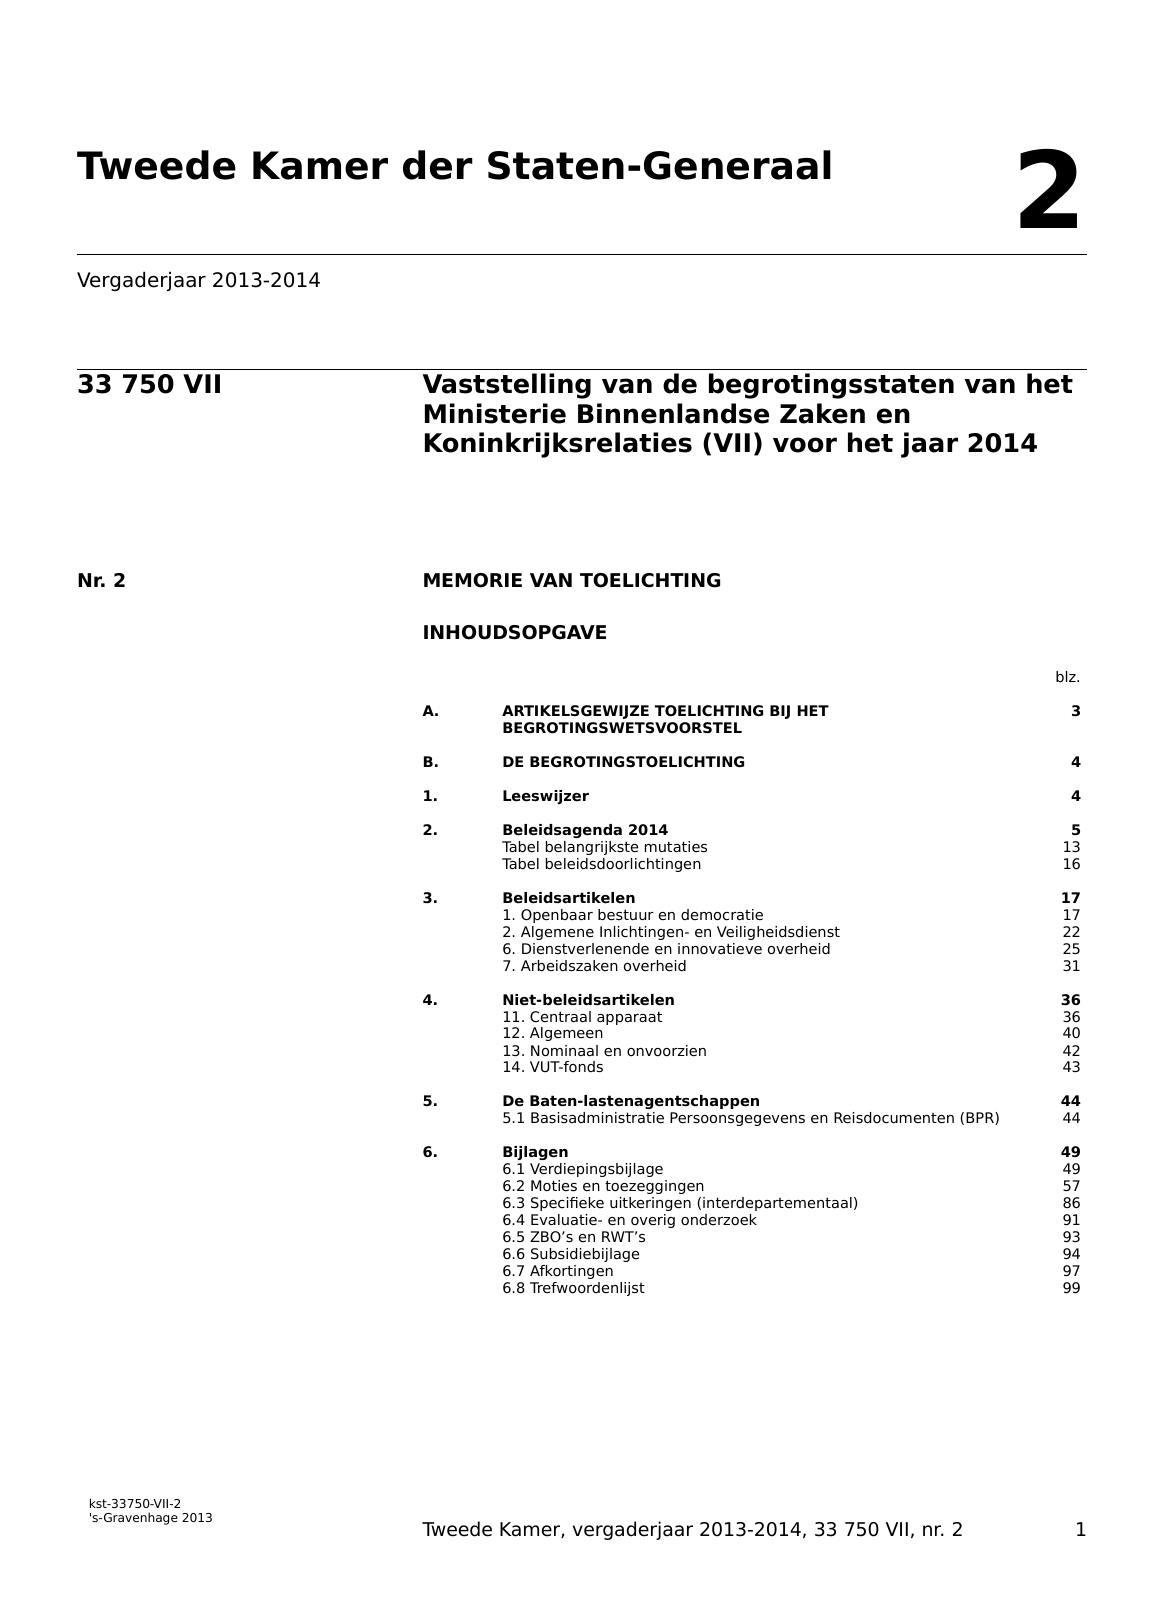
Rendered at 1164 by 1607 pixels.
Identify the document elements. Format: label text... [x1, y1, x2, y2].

subtitle INHOUDSOPGAVE [422, 622, 1087, 644]
table_cell [496, 1127, 1028, 1144]
table_cell [422, 1110, 496, 1127]
table_cell [422, 1280, 496, 1297]
table_cell [1028, 737, 1087, 754]
table_cell 5.1 Basisadministratie Persoonsgegevens en Reisdocumenten (BPR) [496, 1110, 1028, 1127]
table_cell 93 [1028, 1229, 1087, 1246]
table_cell [1028, 1127, 1087, 1144]
table_cell 49 [1028, 1161, 1087, 1178]
table_cell [422, 941, 496, 957]
text kst-33750-VII-2 [88, 1497, 323, 1511]
table_header 2 [886, 130, 1087, 254]
table_cell 6.6 Subsidiebijlage [496, 1246, 1028, 1263]
subtitle 33 750 VII Vaststelling van de begrotingsstaten van het Ministerie Binnenlandse Zaken en Koninkrijksrelaties (VII) voor het jaar 2014 [77, 370, 1087, 459]
subtitle Nr. 2 MEMORIE VAN TOELICHTING [77, 570, 1087, 592]
table_cell Beleidsartikelen [496, 890, 1028, 907]
table_cell 5. [422, 1093, 496, 1110]
text 's-Gravenhage 2013 [88, 1511, 323, 1525]
table_cell [422, 1059, 496, 1076]
table_cell ARTIKELSGEWIJZE TOELICHTING BIJ HET BEGROTINGSWETSVOORSTEL [496, 703, 1028, 737]
table_cell DE BEGROTINGSTOELICHTING [496, 754, 1028, 771]
table_cell Beleidsagenda 2014 [496, 822, 1028, 839]
table_cell [496, 805, 1028, 822]
table_cell 6.3 Specifieke uitkeringen (interdepartementaal) [496, 1195, 1028, 1212]
table_cell [422, 1246, 496, 1263]
table_cell 6.8 Trefwoordenlijst [496, 1280, 1028, 1297]
table_cell 40 [1028, 1025, 1087, 1042]
table_cell B. [422, 754, 496, 771]
table_cell 13 [1028, 839, 1087, 856]
table_cell [422, 958, 496, 974]
table_cell [422, 805, 496, 822]
table_cell 94 [1028, 1246, 1087, 1263]
table_cell [496, 686, 1028, 703]
table_cell Tabel beleidsdoorlichtingen [496, 856, 1028, 873]
table_cell 17 [1028, 907, 1087, 923]
table_cell 31 [1028, 958, 1087, 974]
table_cell 6.2 Moties en toezeggingen [496, 1178, 1028, 1195]
table_cell 14. VUT-fonds [496, 1059, 1028, 1076]
table_cell 12. Algemeen [496, 1025, 1028, 1042]
table_cell [422, 686, 496, 703]
table_cell A. [422, 703, 496, 737]
table_cell 16 [1028, 856, 1087, 873]
table_cell 97 [1028, 1263, 1087, 1280]
table_cell [1028, 1076, 1087, 1093]
table_header Tweede Kamer der Staten-Generaal [77, 130, 886, 254]
table_cell Vergaderjaar 2013-2014 [77, 255, 1087, 369]
table_cell 44 [1028, 1110, 1087, 1127]
table_cell 42 [1028, 1043, 1087, 1059]
table_cell [496, 975, 1028, 991]
table_cell [1028, 975, 1087, 991]
table_cell 86 [1028, 1195, 1087, 1212]
table_cell [422, 1127, 496, 1144]
table_cell [1028, 873, 1087, 889]
table_cell 4. [422, 991, 496, 1008]
table_cell [422, 873, 496, 889]
table_cell [1028, 771, 1087, 788]
table_cell [496, 873, 1028, 889]
table_cell 6.1 Verdiepingsbijlage [496, 1161, 1028, 1178]
table_cell [422, 737, 496, 754]
table_cell 6.4 Evaluatie- en overig onderzoek [496, 1212, 1028, 1229]
table_cell [422, 1195, 496, 1212]
table_cell [496, 737, 1028, 754]
table_cell [422, 1212, 496, 1229]
table_cell 6. [422, 1144, 496, 1161]
table_cell [422, 907, 496, 923]
table_cell [496, 1076, 1028, 1093]
table_cell De Baten-lastenagentschappen [496, 1093, 1028, 1110]
table_cell 4 [1028, 754, 1087, 771]
table_cell 7. Arbeidszaken overheid [496, 958, 1028, 974]
table_cell Tabel belangrijkste mutaties [496, 839, 1028, 856]
table_cell Leeswijzer [496, 788, 1028, 805]
table_cell Bijlagen [496, 1144, 1028, 1161]
table_cell 1. [422, 788, 496, 805]
table_cell [422, 1178, 496, 1195]
table_cell [422, 1229, 496, 1246]
table_cell 43 [1028, 1059, 1087, 1076]
table_cell Niet-beleidsartikelen [496, 991, 1028, 1008]
table_cell 22 [1028, 924, 1087, 941]
table_cell 17 [1028, 890, 1087, 907]
table_cell 2. Algemene Inlichtingen- en Veiligheidsdienst [496, 924, 1028, 941]
table_cell 36 [1028, 991, 1087, 1008]
table_cell 1. Openbaar bestuur en democratie [496, 907, 1028, 923]
table_cell [422, 1076, 496, 1093]
table_cell [422, 856, 496, 873]
table_header [496, 669, 1028, 686]
table_cell 5 [1028, 822, 1087, 839]
table_cell 44 [1028, 1093, 1087, 1110]
table_cell 4 [1028, 788, 1087, 805]
table_cell 2. [422, 822, 496, 839]
table_cell 49 [1028, 1144, 1087, 1161]
table_cell 36 [1028, 1009, 1087, 1025]
table_cell [1028, 686, 1087, 703]
table_header blz. [1028, 669, 1087, 686]
table_cell [422, 924, 496, 941]
table_cell 99 [1028, 1280, 1087, 1297]
table_cell 25 [1028, 941, 1087, 957]
table_cell [422, 975, 496, 991]
table_cell [422, 1025, 496, 1042]
table_cell 6.5 ZBO’s en RWT’s [496, 1229, 1028, 1246]
table_cell [496, 771, 1028, 788]
table_cell [422, 1043, 496, 1059]
table_cell 3. [422, 890, 496, 907]
table_cell [422, 771, 496, 788]
table_cell 6.7 Afkortingen [496, 1263, 1028, 1280]
table_cell [422, 1263, 496, 1280]
table_cell 13. Nominaal en onvoorzien [496, 1043, 1028, 1059]
table_cell 11. Centraal apparaat [496, 1009, 1028, 1025]
table_cell [422, 839, 496, 856]
table_cell 57 [1028, 1178, 1087, 1195]
table_cell [1028, 805, 1087, 822]
table_header [422, 669, 496, 686]
table_cell 3 [1028, 703, 1087, 737]
table_cell 91 [1028, 1212, 1087, 1229]
table_cell [422, 1009, 496, 1025]
table_cell 6. Dienstverlenende en innovatieve overheid [496, 941, 1028, 957]
table_cell [422, 1161, 496, 1178]
